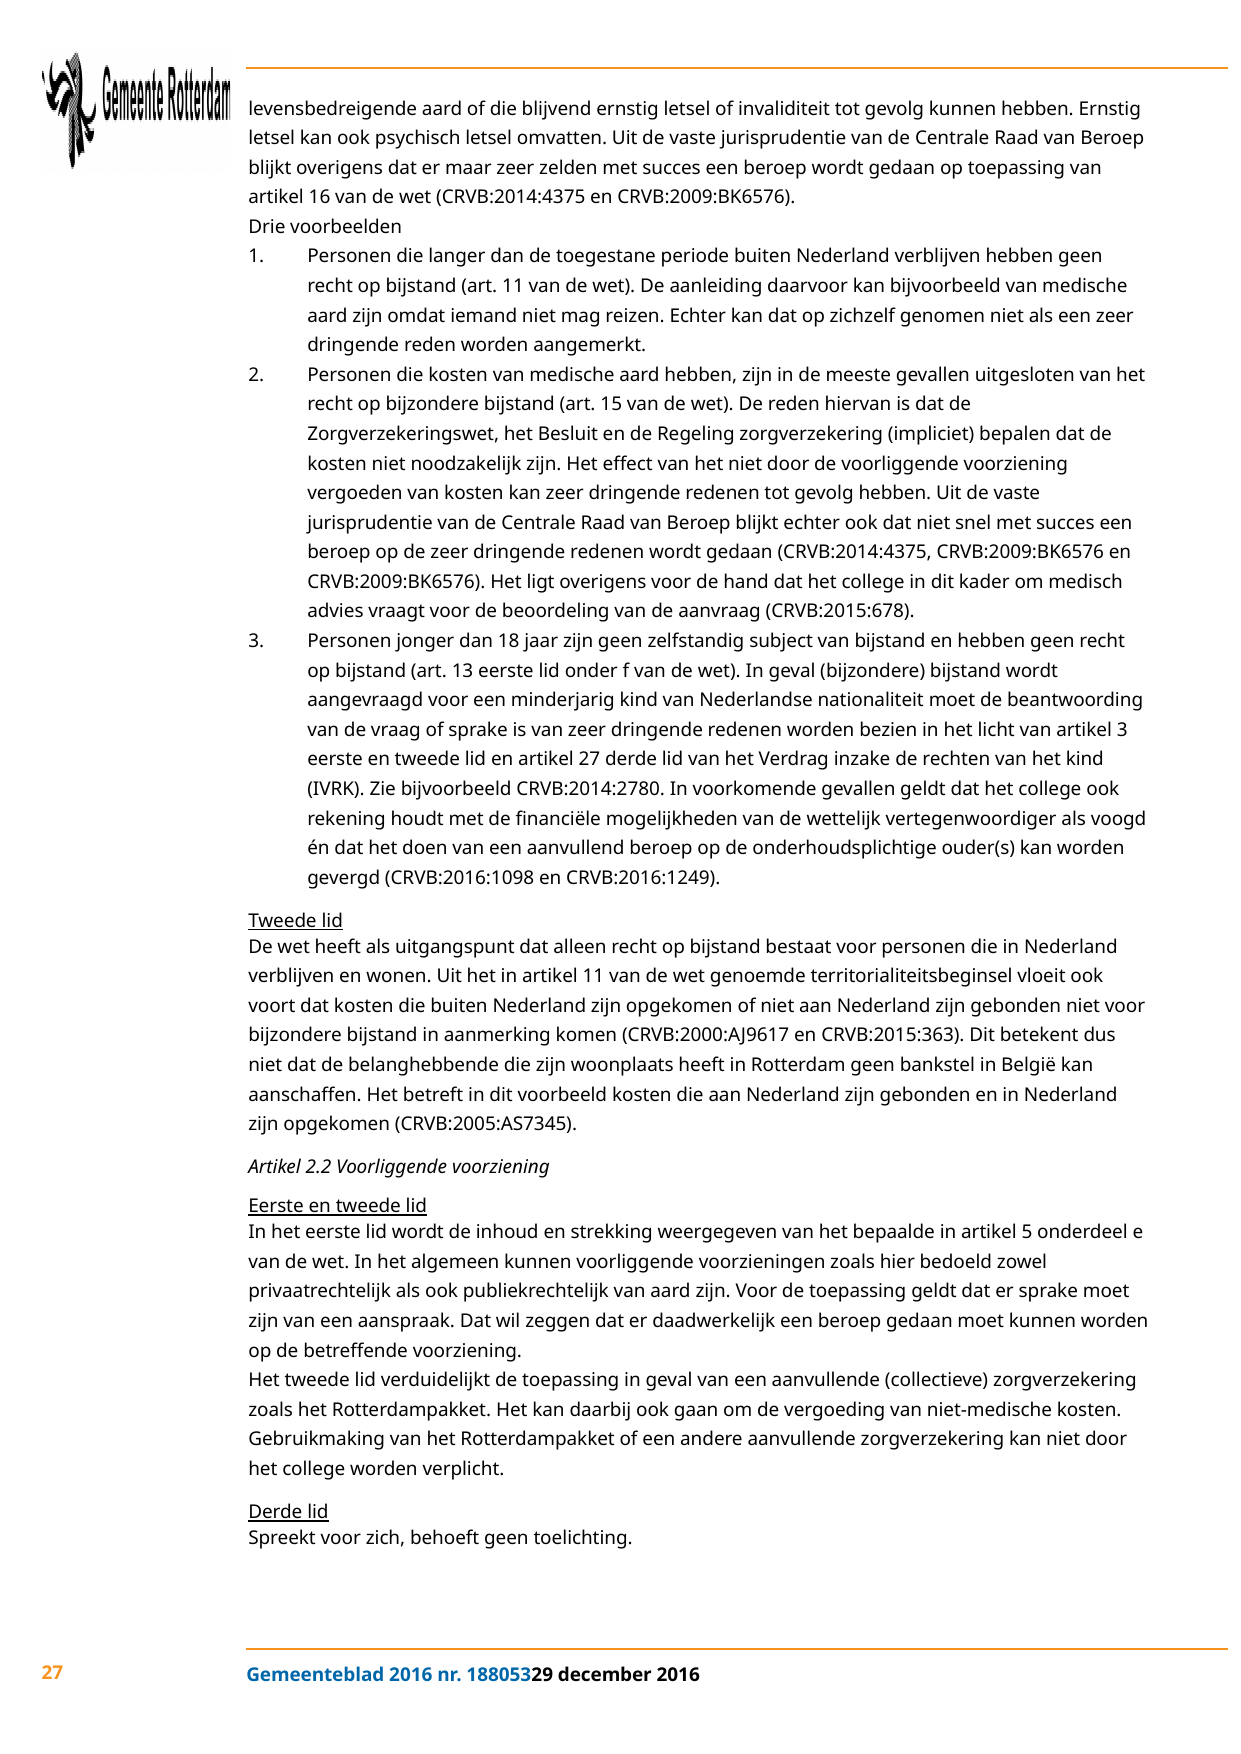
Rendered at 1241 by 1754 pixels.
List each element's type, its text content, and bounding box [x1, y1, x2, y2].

text Het tweede lid verduidelijkt de toepassing in geval van een aanvullende (collectieve) zorgverzekering zoals het Rotterdampakket. Het kan daarbij ook gaan om de vergoeding van niet-medische kosten. Gebruikmaking van het Rotterdampakket of een andere aanvullende zorgverzekering kan niet door het college worden verplicht. [248, 1366, 1152, 1481]
text Eerste en tweede lid [248, 1193, 1152, 1218]
text Artikel 2.2 Voorliggende voorziening [248, 1153, 1152, 1179]
text Derde lid [248, 1498, 1152, 1524]
text Tweede lid [248, 907, 1152, 933]
text Drie voorbeelden [248, 213, 1152, 239]
picture [41, 47, 231, 172]
text Spreekt voor zich, behoeft geen toelichting. [248, 1524, 1152, 1550]
list Personen die langer dan de toegestane periode buiten Nederland verblijven hebben geen recht op bijstand (art. 11 van de wet). De aanleiding daarvoor kan bijvoorbeeld van medische aard zijn omdat iemand niet mag reizen. Echter kan dat op zichzelf genomen niet als een zeer dringende reden worden aangemerkt. [248, 243, 1152, 357]
list Personen die kosten van medische aard hebben, zijn in de meeste gevallen uitgesloten van het recht op bijzondere bijstand (art. 15 van de wet). De reden hiervan is dat de Zorgverzekeringswet, het Besluit en de Regeling zorgverzekering (impliciet) bepalen dat de kosten niet noodzakelijk zijn. Het effect van het niet door de voorliggende voorziening vergoeden van kosten kan zeer dringende redenen tot gevolg hebben. Uit de vaste jurisprudentie van de Centrale Raad van Beroep blijkt echter ook dat niet snel met succes een beroep op de zeer dringende redenen wordt gedaan (CRVB:2014:4375, CRVB:2009:BK6576 en CRVB:2009:BK6576). Het ligt overigens voor de hand dat het college in dit kader om medisch advies vraagt voor de beoordeling van de aanvraag (CRVB:2015:678). [248, 361, 1152, 623]
text levensbedreigende aard of die blijvend ernstig letsel of invaliditeit tot gevolg kunnen hebben. Ernstig letsel kan ook psychisch letsel omvatten. Uit de vaste jurisprudentie van de Centrale Raad van Beroep blijkt overigens dat er maar zeer zelden met succes een beroep wordt gedaan op toepassing van artikel 16 van de wet (CRVB:2014:4375 en CRVB:2009:BK6576). [248, 95, 1152, 209]
list Personen jonger dan 18 jaar zijn geen zelfstandig subject van bijstand en hebben geen recht op bijstand (art. 13 eerste lid onder f van de wet). In geval (bijzondere) bijstand wordt aangevraagd voor een minderjarig kind van Nederlandse nationaliteit moet de beantwoording van de vraag of sprake is van zeer dringende redenen worden bezien in het licht van artikel 3 eerste en tweede lid en artikel 27 derde lid van het Verdrag inzake de rechten van het kind (IVRK). Zie bijvoorbeeld CRVB:2014:2780. In voorkomende gevallen geldt dat het college ook rekening houdt met de financiële mogelijkheden van de wettelijk vertegenwoordiger als voogd én dat het doen van een aanvullend beroep op de onderhoudsplichtige ouder(s) kan worden gevergd (CRVB:2016:1098 en CRVB:2016:1249). [248, 627, 1152, 890]
text In het eerste lid wordt de inhoud en strekking weergegeven van het bepaalde in artikel 5 onderdeel e van de wet. In het algemeen kunnen voorliggende voorzieningen zoals hier bedoeld zowel privaatrechtelijk als ook publiekrechtelijk van aard zijn. Voor de toepassing geldt dat er sprake moet zijn van een aanspraak. Dat wil zeggen dat er daadwerkelijk een beroep gedaan moet kunnen worden op de betreffende voorziening. [248, 1218, 1152, 1362]
text De wet heeft als uitgangspunt dat alleen recht op bijstand bestaat voor personen die in Nederland verblijven en wonen. Uit het in artikel 11 van de wet genoemde territorialiteitsbeginsel vloeit ook voort dat kosten die buiten Nederland zijn opgekomen of niet aan Nederland zijn gebonden niet voor bijzondere bijstand in aanmerking komen (CRVB:2000:AJ9617 en CRVB:2015:363). Dit betekent dus niet dat de belanghebbende die zijn woonplaats heeft in Rotterdam geen bankstel in België kan aanschaffen. Het betreft in dit voorbeeld kosten die aan Nederland zijn gebonden en in Nederland zijn opgekomen (CRVB:2005:AS7345). [248, 933, 1152, 1136]
